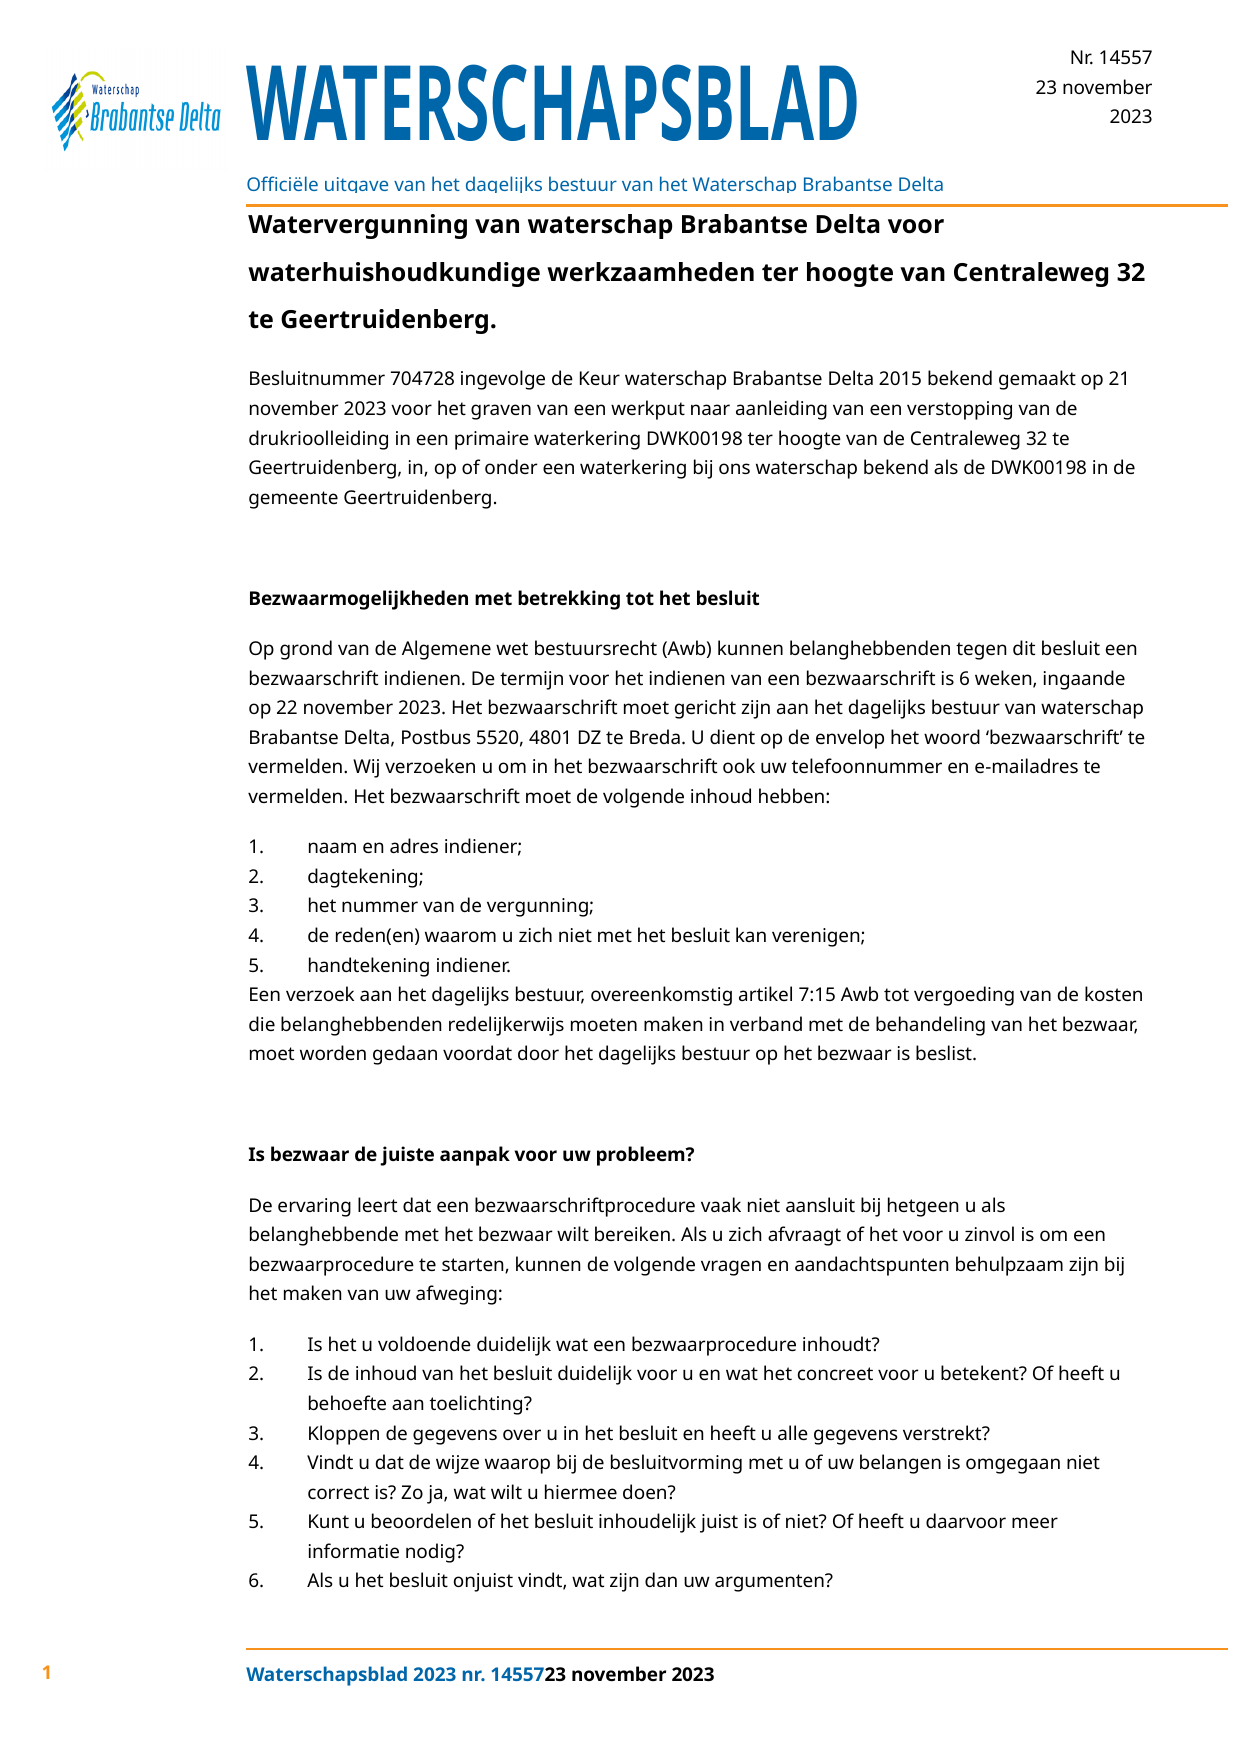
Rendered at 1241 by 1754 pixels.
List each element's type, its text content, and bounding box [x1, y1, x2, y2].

text De ervaring leert dat een bezwaarschriftprocedure vaak niet aansluit bij hetgeen u als belanghebbende met het bezwaar wilt bereiken. Als u zich afvraagt of het voor u zinvol is om een bezwaarprocedure te starten, kunnen de volgende vragen en aandachtspunten behulpzaam zijn bij het maken van uw afweging: [248, 1192, 1152, 1306]
list het nummer van de vergunning; [248, 893, 1152, 918]
list dagtekening; [248, 863, 1152, 889]
text Is bezwaar de juiste aanpak voor uw probleem? [248, 1141, 1152, 1167]
list naam en adres indiener; [248, 833, 1152, 859]
text Besluitnummer 704728 ingevolge de Keur waterschap Brabantse Delta 2015 bekend gemaakt op 21 november 2023 voor het graven van een werkput naar aanleiding van een verstopping van de drukrioolleiding in een primaire waterkering DWK00198 ter hoogte van de Centraleweg 32 te Geertruidenberg, in, op of onder een waterkering bij ons waterschap bekend als de DWK00198 in de gemeente Geertruidenberg. [248, 366, 1152, 509]
text Watervergunning van waterschap Brabantse Delta voor waterhuishoudkundige werkzaamheden ter hoogte van Centraleweg 32 te Geertruidenberg. [248, 207, 1152, 336]
list handtekening indiener. [248, 952, 1152, 977]
list Vindt u dat de wijze waarop bij de besluitvorming met u of uw belangen is omgegaan niet correct is? Zo ja, wat wilt u hiermee doen? [248, 1449, 1152, 1504]
text Bezwaarmogelijkheden met betrekking tot het besluit [248, 585, 1152, 610]
text Een verzoek aan het dagelijks bestuur, overeenkomstig artikel 7:15 Awb tot vergoeding van de kosten die belanghebbenden redelijkerwijs moeten maken in verband met de behandeling van het bezwaar, moet worden gedaan voordat door het dagelijks bestuur op het bezwaar is beslist. [248, 981, 1152, 1066]
picture [41, 47, 231, 172]
list Is de inhoud van het besluit duidelijk voor u en wat het concreet voor u betekent? Of heeft u behoefte aan toelichting? [248, 1361, 1152, 1416]
text Op grond van de Algemene wet bestuursrecht (Awb) kunnen belanghebbenden tegen dit besluit een bezwaarschrift indienen. De termijn voor het indienen van een bezwaarschrift is 6 weken, ingaande op 22 november 2023. Het bezwaarschrift moet gericht zijn aan het dagelijks bestuur van waterschap Brabantse Delta, Postbus 5520, 4801 DZ te Breda. U dient op de envelop het woord ‘bezwaarschrift’ te vermelden. Wij verzoeken u om in het bezwaarschrift ook uw telefoonnummer en e‑mailadres te vermelden. Het bezwaarschrift moet de volgende inhoud hebben: [248, 635, 1152, 809]
list Kunt u beoordelen of het besluit inhoudelijk juist is of niet? Of heeft u daarvoor meer informatie nodig? [248, 1508, 1152, 1564]
list de reden(en) waarom u zich niet met het besluit kan verenigen; [248, 922, 1152, 948]
list Is het u voldoende duidelijk wat een bezwaarprocedure inhoudt? [248, 1331, 1152, 1357]
list Als u het besluit onjuist vindt, wat zijn dan uw argumenten? [248, 1568, 1152, 1593]
list Kloppen de gegevens over u in het besluit en heeft u alle gegevens verstrekt? [248, 1420, 1152, 1445]
